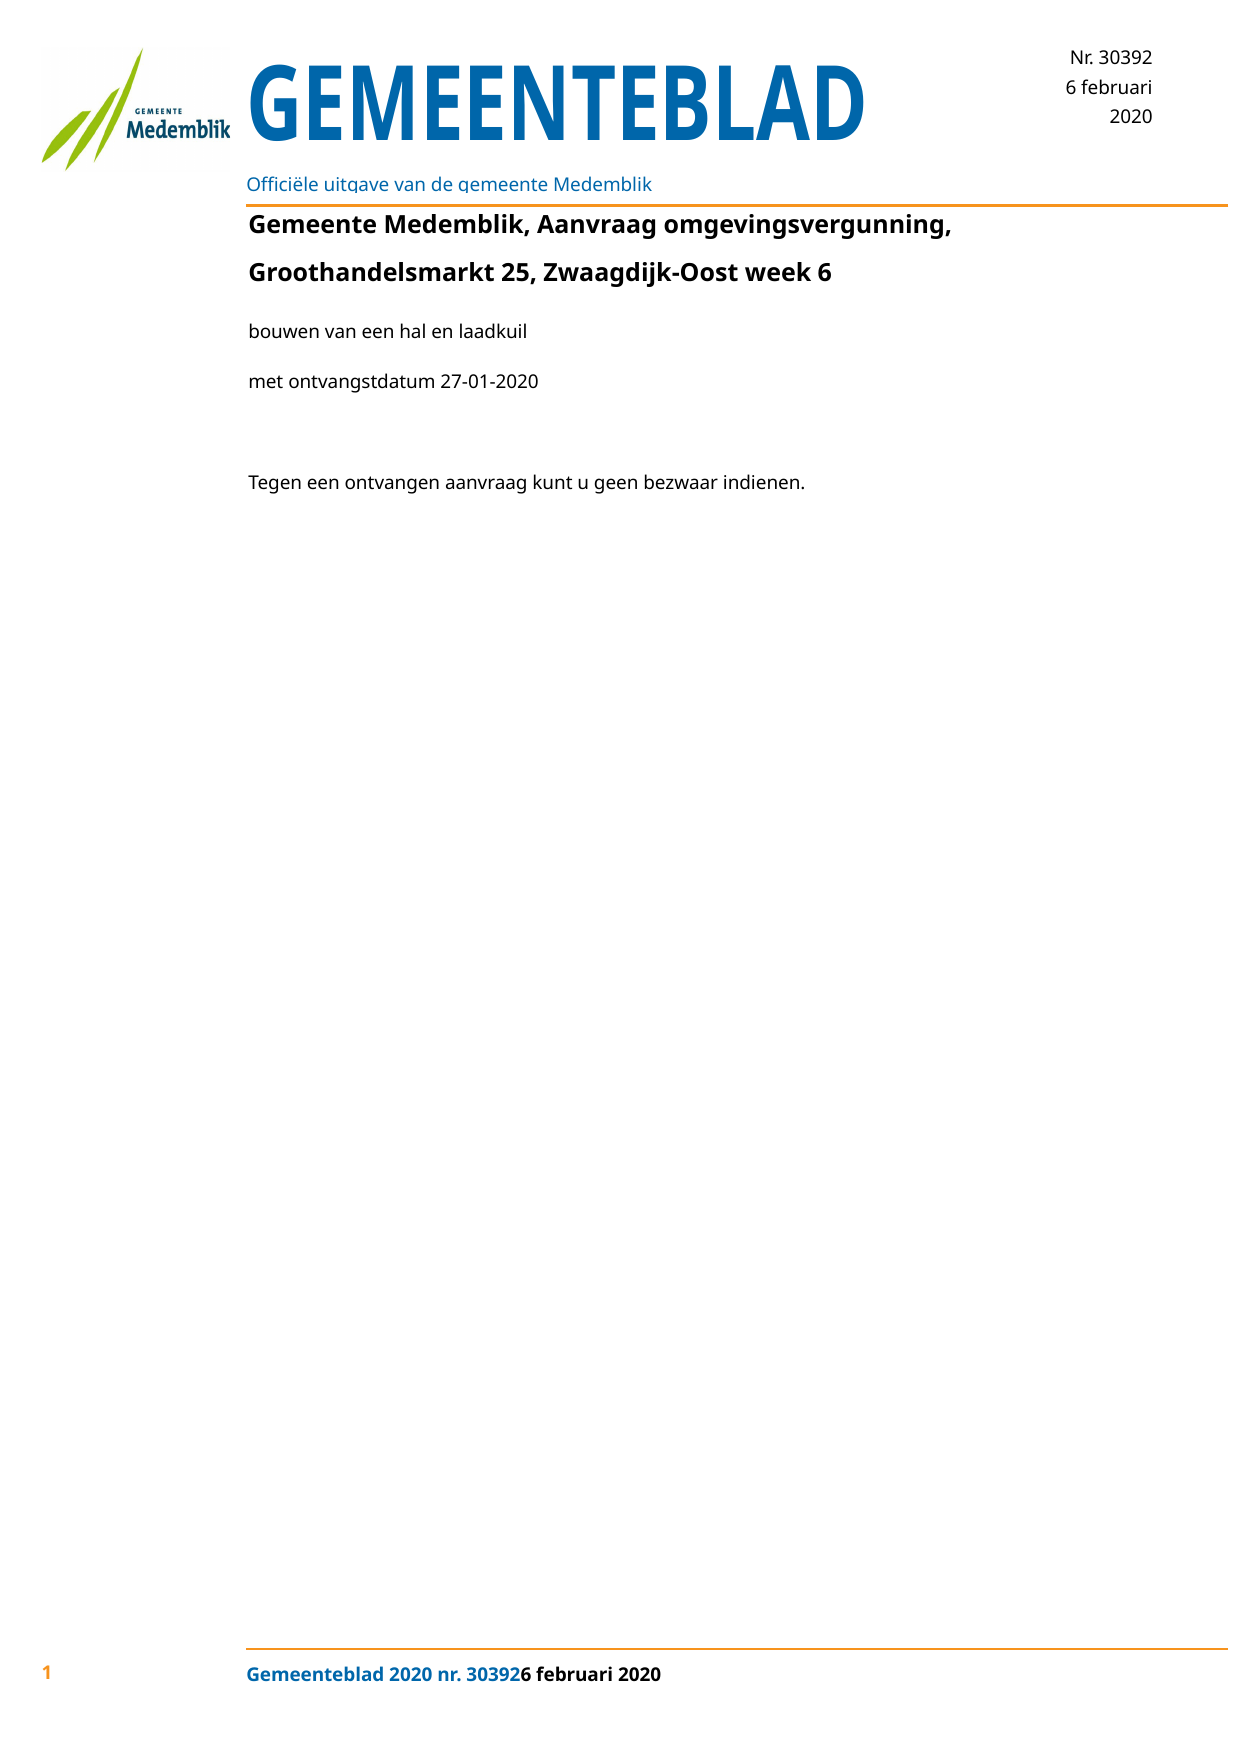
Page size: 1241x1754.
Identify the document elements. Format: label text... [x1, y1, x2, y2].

text met ontvangstdatum 27-01-2020 [248, 368, 1152, 394]
text bouwen van een hal en laadkuil [248, 318, 1152, 344]
text Gemeente Medemblik, Aanvraag omgevingsvergunning, Groothandelsmarkt 25, Zwaagdijk-Oost week 6 [248, 207, 1152, 288]
text Tegen een ontvangen aanvraag kunt u geen bezwaar indienen. [248, 469, 1152, 495]
picture [41, 47, 231, 172]
